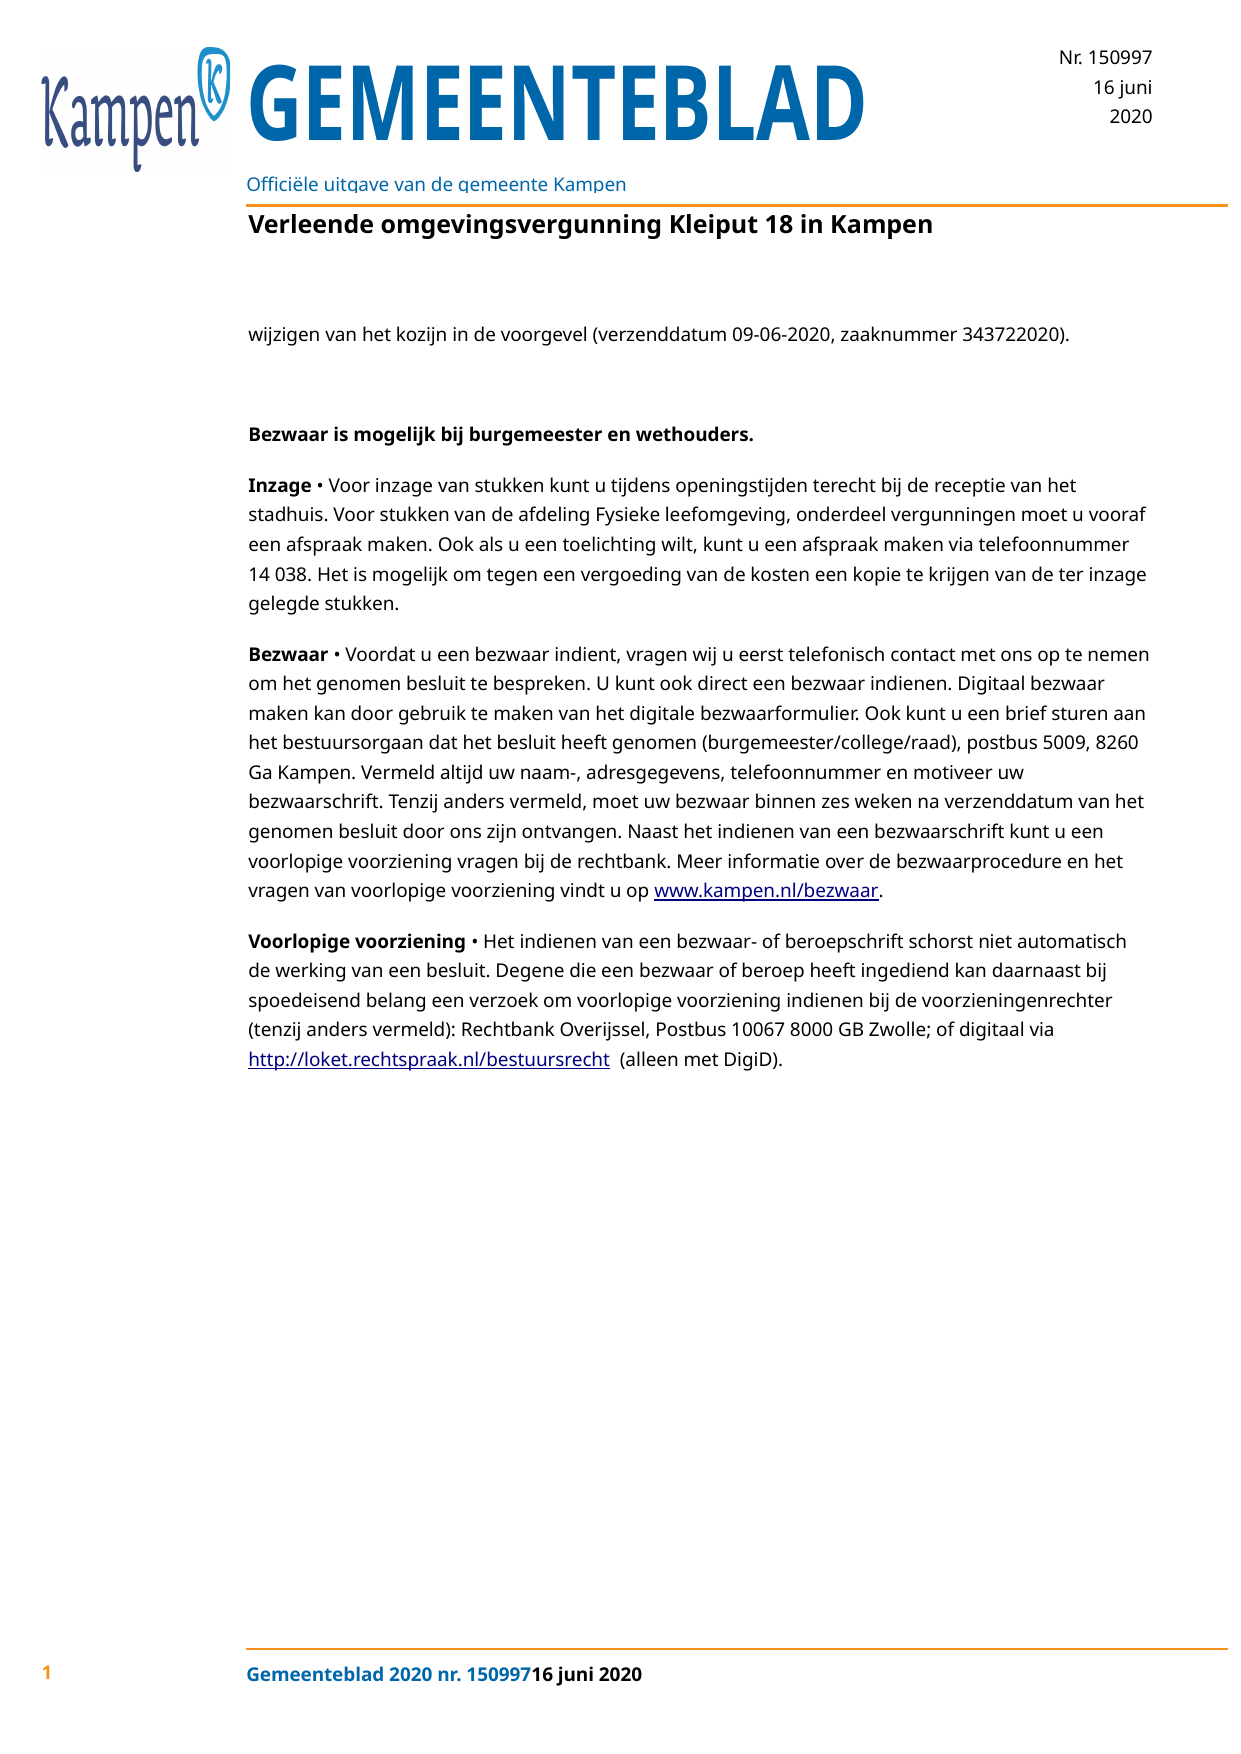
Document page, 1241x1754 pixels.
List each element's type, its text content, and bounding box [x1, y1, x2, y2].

text Inzage • Voor inzage van stukken kunt u tijdens openingstijden terecht bij de receptie van het stadhuis. Voor stukken van de afdeling Fysieke leefomgeving, onderdeel vergunningen moet u vooraf een afspraak maken. Ook als u een toelichting wilt, kunt u een afspraak maken via telefoonnummer 14 038. Het is mogelijk om tegen een vergoeding van de kosten een kopie te krijgen van de ter inzage gelegde stukken. [248, 472, 1152, 616]
text Voorlopige voorziening • Het indienen van een bezwaar- of beroepschrift schorst niet automatisch de werking van een besluit. Degene die een bezwaar of beroep heeft ingediend kan daarnaast bij spoedeisend belang een verzoek om voorlopige voorziening indienen bij de voorzieningenrechter (tenzij anders vermeld): Rechtbank Overijssel, Postbus 10067 8000 GB Zwolle; of digitaal via http://loket.rechtspraak.nl/bestuursrecht (alleen met DigiD). [248, 928, 1152, 1072]
text Bezwaar is mogelijk bij burgemeester en wethouders. [248, 422, 1152, 447]
text Verleende omgevingsvergunning Kleiput 18 in Kampen [248, 207, 1152, 241]
text wijzigen van het kozijn in de voorgevel (verzenddatum 09-06-2020, zaaknummer 343722020). [248, 321, 1152, 346]
picture [41, 47, 231, 172]
text Bezwaar • Voordat u een bezwaar indient, vragen wij u eerst telefonisch contact met ons op te nemen om het genomen besluit te bespreken. U kunt ook direct een bezwaar indienen. Digitaal bezwaar maken kan door gebruik te maken van het digitale bezwaarformulier. Ook kunt u een brief sturen aan het bestuursorgaan dat het besluit heeft genomen (burgemeester/college/raad), postbus 5009, 8260 Ga Kampen. Vermeld altijd uw naam-, adresgegevens, telefoonnummer en motiveer uw bezwaarschrift. Tenzij anders vermeld, moet uw bezwaar binnen zes weken na verzenddatum van het genomen besluit door ons zijn ontvangen. Naast het indienen van een bezwaarschrift kunt u een voorlopige voorziening vragen bij de rechtbank. Meer informatie over de bezwaarprocedure en het vragen van voorlopige voorziening vindt u op www.kampen.nl/bezwaar. [248, 641, 1152, 903]
